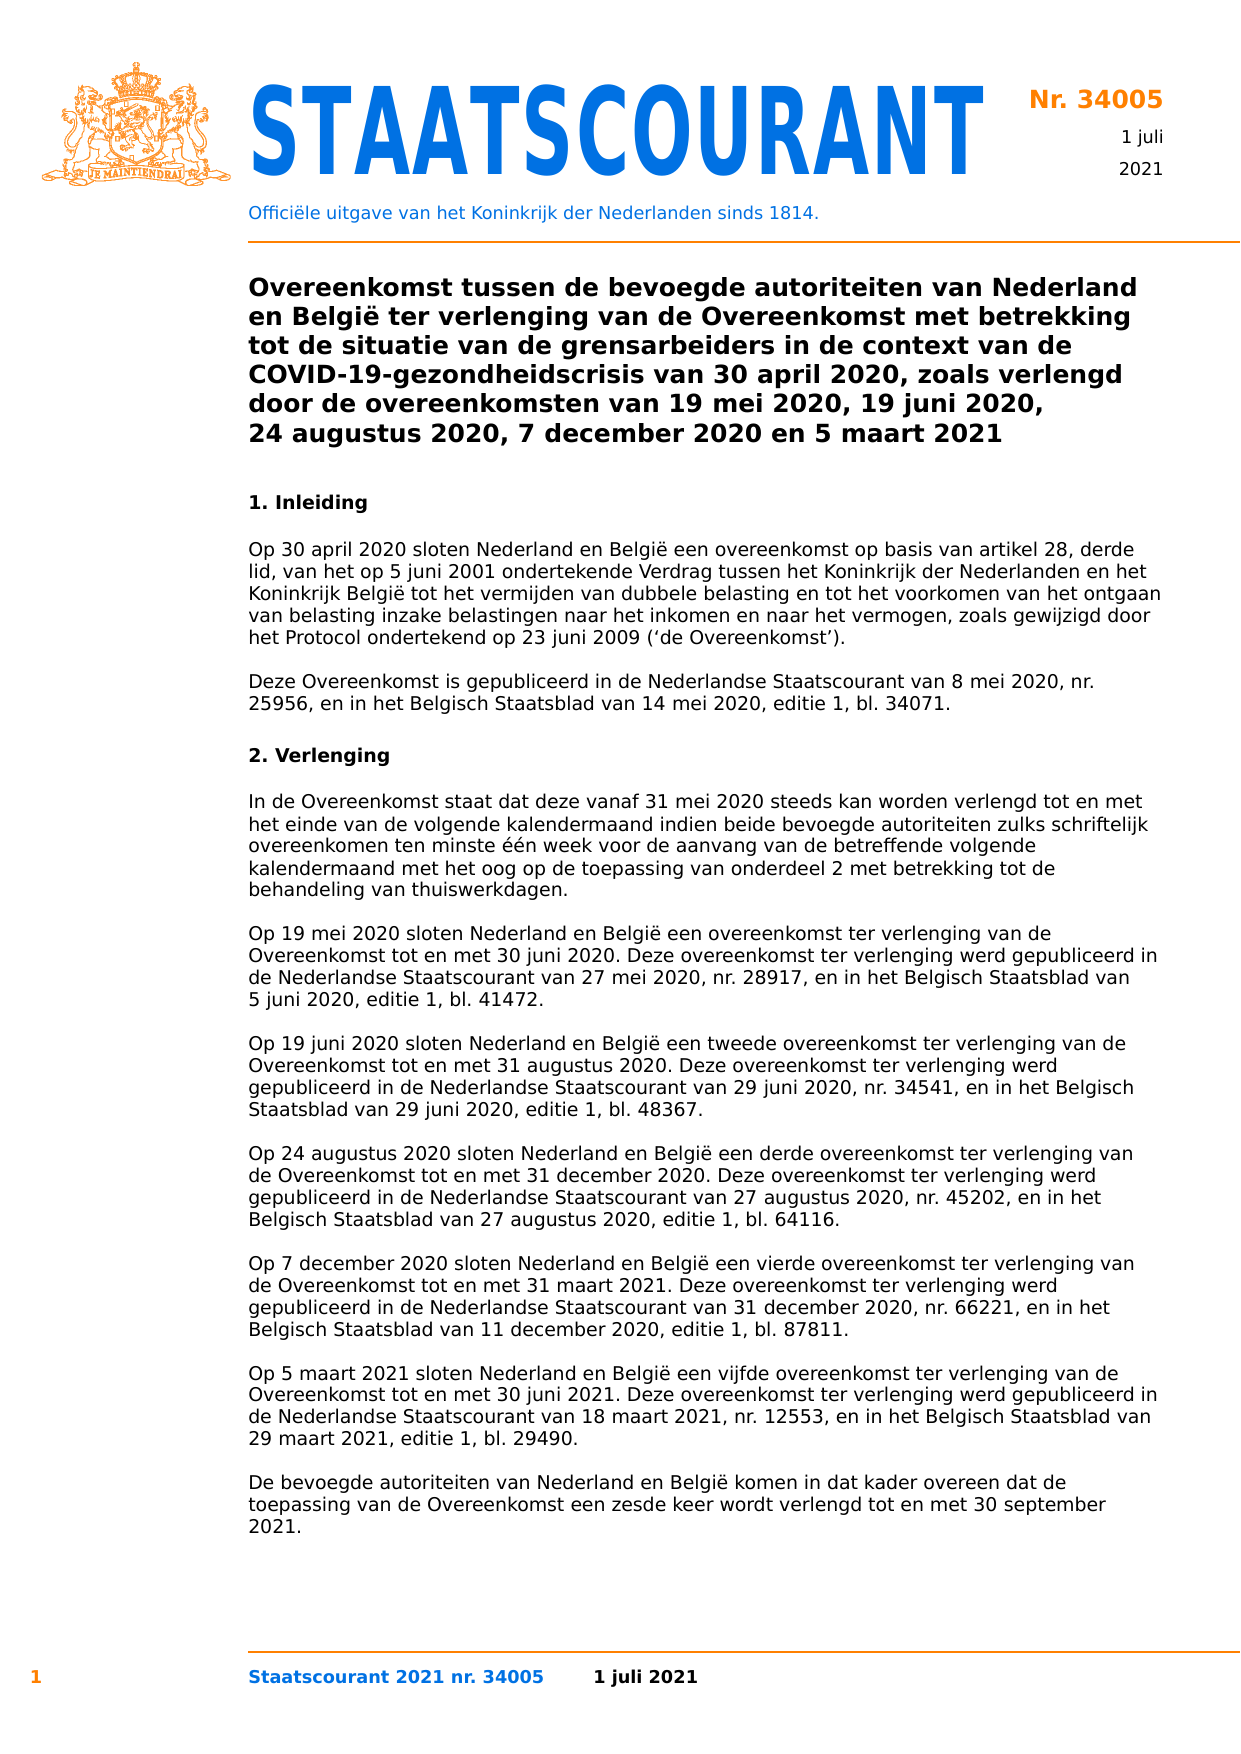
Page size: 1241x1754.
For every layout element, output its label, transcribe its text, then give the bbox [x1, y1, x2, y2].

table_cell 2021 [998, 153, 1240, 203]
table_cell 1 juli [998, 121, 1240, 153]
text Op 24 augustus 2020 sloten Nederland en België een derde overeenkomst ter verlenging van de Overeenkomst tot en met 31 december 2020. Deze overeenkomst ter verlenging werd gepubliceerd in de Nederlandse Staatscourant van 27 augustus 2020, nr. 45202, en in het Belgisch Staatsblad van 27 augustus 2020, editie 1, bl. 64116. [248, 1143, 1163, 1231]
picture [41, 62, 231, 186]
text Op 7 december 2020 sloten Nederland en België een vierde overeenkomst ter verlenging van de Overeenkomst tot en met 31 maart 2021. Deze overeenkomst ter verlenging werd gepubliceerd in de Nederlandse Staatscourant van 31 december 2020, nr. 66221, en in het Belgisch Staatsblad van 11 december 2020, editie 1, bl. 87811. [248, 1253, 1163, 1341]
subtitle Overeenkomst tussen de bevoegde autoriteiten van Nederland en België ter verlenging van de Overeenkomst met betrekking tot de situatie van de grensarbeiders in de context van de COVID-19-gezondheidscrisis van 30 april 2020, zoals verlengd door de overeenkomsten van 19 mei 2020, 19 juni 2020, 24 augustus 2020, 7 december 2020 en 5 maart 2021 [248, 273, 1163, 448]
text De bevoegde autoriteiten van Nederland en België komen in dat kader overeen dat de toepassing van de Overeenkomst een zesde keer wordt verlengd tot en met 30 september 2021. [248, 1472, 1163, 1538]
text Op 5 maart 2021 sloten Nederland en België een vijfde overeenkomst ter verlenging van de Overeenkomst tot en met 30 juni 2021. Deze overeenkomst ter verlenging werd gepubliceerd in de Nederlandse Staatscourant van 18 maart 2021, nr. 12553, en in het Belgisch Staatsblad van 29 maart 2021, editie 1, bl. 29490. [248, 1362, 1163, 1450]
text Op 19 juni 2020 sloten Nederland en België een tweede overeenkomst ter verlenging van de Overeenkomst tot en met 31 augustus 2020. Deze overeenkomst ter verlenging werd gepubliceerd in de Nederlandse Staatscourant van 29 juni 2020, nr. 34541, en in het Belgisch Staatsblad van 29 juni 2020, editie 1, bl. 48367. [248, 1033, 1163, 1121]
table_header [25, 62, 248, 241]
text In de Overeenkomst staat dat deze vanaf 31 mei 2020 steeds kan worden verlengd tot en met het einde van de volgende kalendermaand indien beide bevoegde autoriteiten zulks schriftelijk overeenkomen ten minste één week voor de aanvang van de betreffende volgende kalendermaand met het oog op de toepassing van onderdeel 2 met betrekking tot de behandeling van thuiswerkdagen. [248, 791, 1163, 901]
subtitle 1. Inleiding [248, 492, 1163, 514]
subtitle 2. Verlenging [248, 744, 1163, 766]
text Deze Overeenkomst is gepubliceerd in de Nederlandse Staatscourant van 8 mei 2020, nr. 25956, en in het Belgisch Staatsblad van 14 mei 2020, editie 1, bl. 34071. [248, 671, 1163, 714]
table_cell Officiële uitgave van het Koninkrijk der Nederlanden sinds 1814. [248, 203, 1240, 241]
table_header Nr. 34005 [998, 62, 1240, 121]
table_header STAATSCOURANT [248, 62, 998, 203]
text Op 19 mei 2020 sloten Nederland en België een overeenkomst ter verlenging van de Overeenkomst tot en met 30 juni 2020. Deze overeenkomst ter verlenging werd gepubliceerd in de Nederlandse Staatscourant van 27 mei 2020, nr. 28917, en in het Belgisch Staatsblad van 5 juni 2020, editie 1, bl. 41472. [248, 923, 1163, 1011]
text Op 30 april 2020 sloten Nederland en België een overeenkomst op basis van artikel 28, derde lid, van het op 5 juni 2001 ondertekende Verdrag tussen het Koninkrijk der Nederlanden en het Koninkrijk België tot het vermijden van dubbele belasting en tot het voorkomen van het ontgaan van belasting inzake belastingen naar het inkomen en naar het vermogen, zoals gewijzigd door het Protocol ondertekend op 23 juni 2009 (‘de Overeenkomst’). [248, 539, 1163, 649]
